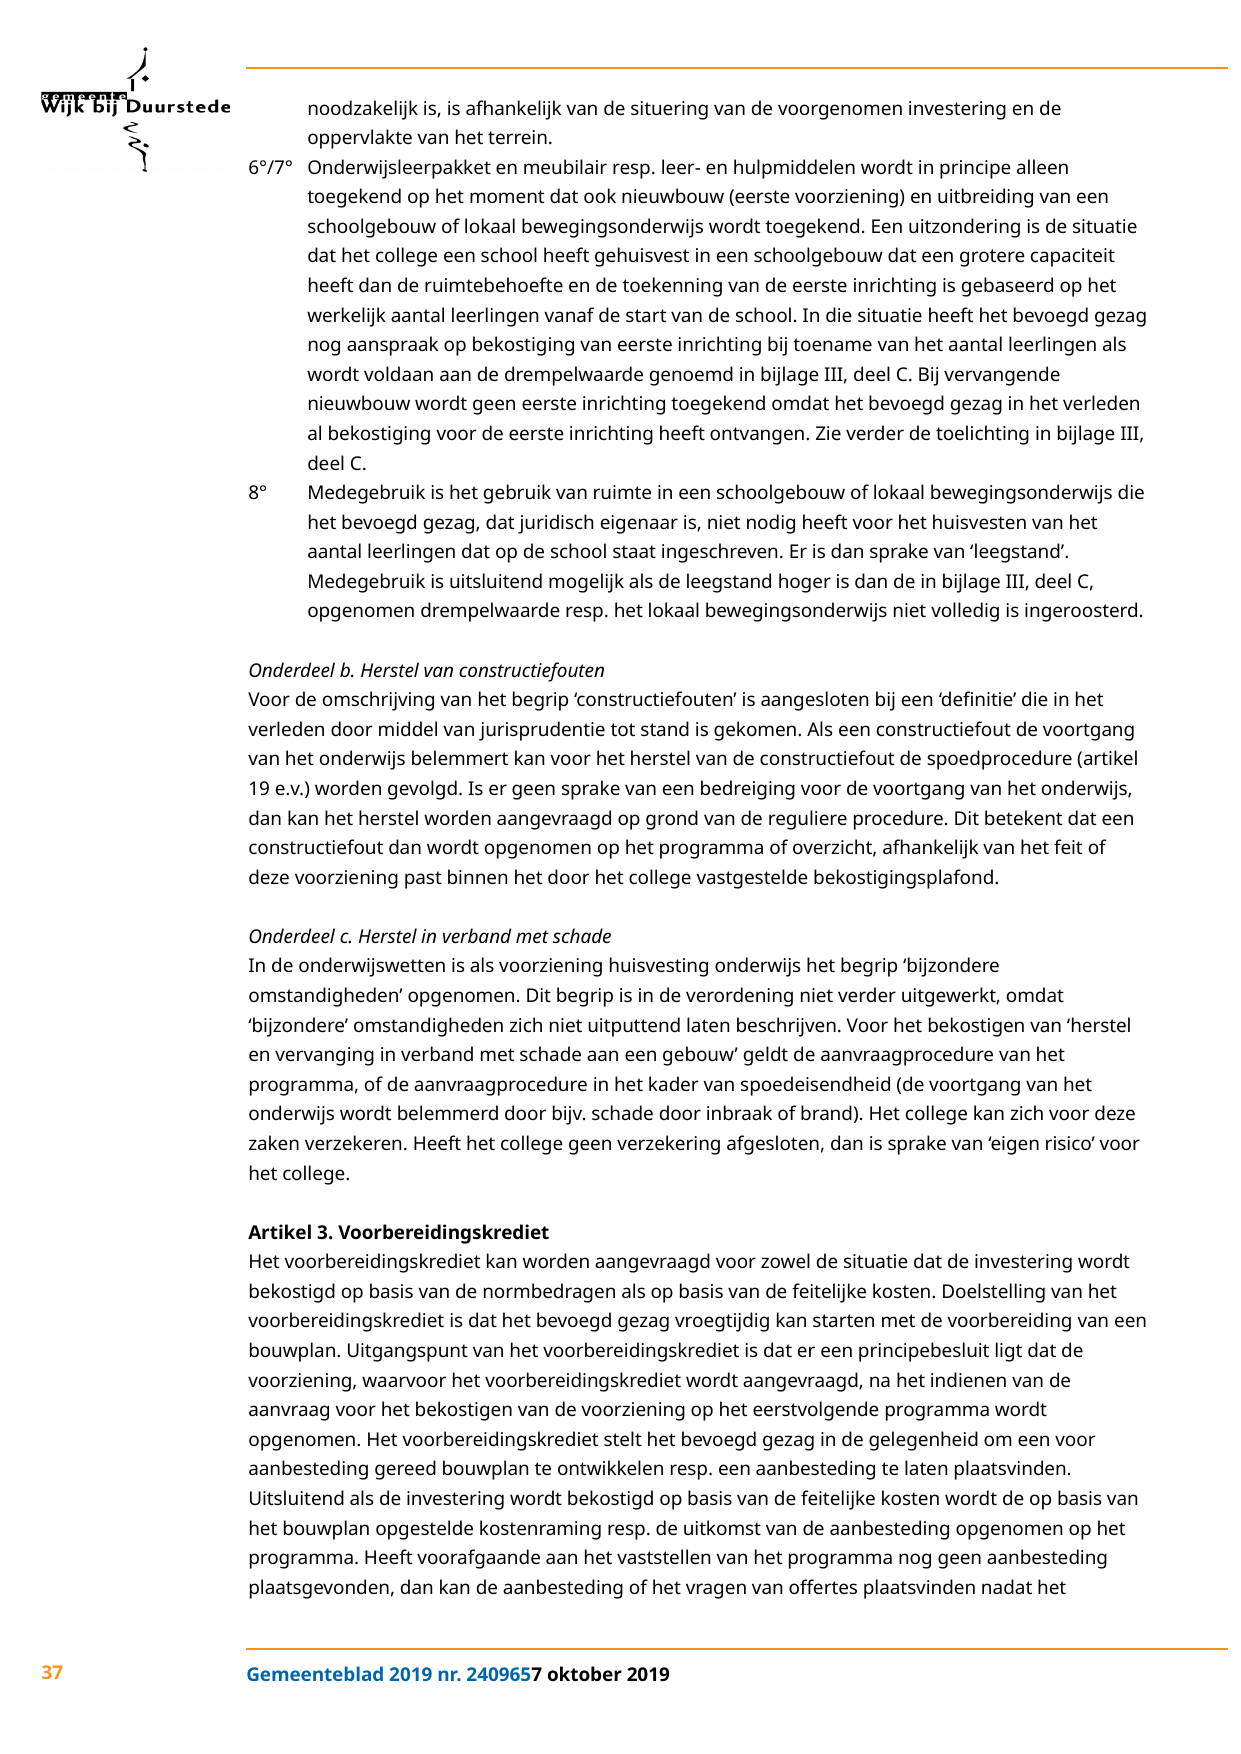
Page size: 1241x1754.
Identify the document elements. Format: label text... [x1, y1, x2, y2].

picture [41, 47, 231, 172]
text Het voorbereidingskrediet kan worden aangevraagd voor zowel de situatie dat de investering wordt bekostigd op basis van de normbedragen als op basis van de feitelijke kosten. Doelstelling van het voorbereidingskrediet is dat het bevoegd gezag vroegtijdig kan starten met de voorbereiding van een bouwplan. Uitgangspunt van het voorbereidingskrediet is dat er een principebesluit ligt dat de voorziening, waarvoor het voorbereidingskrediet wordt aangevraagd, na het indienen van de aanvraag voor het bekostigen van de voorziening op het eerstvolgende programma wordt opgenomen. Het voorbereidingskrediet stelt het bevoegd gezag in de gelegenheid om een voor aanbesteding gereed bouwplan te ontwikkelen resp. een aanbesteding te laten plaatsvinden. Uitsluitend als de investering wordt bekostigd op basis van de feitelijke kosten wordt de op basis van het bouwplan opgestelde kostenraming resp. de uitkomst van de aanbesteding opgenomen op het programma. Heeft voorafgaande aan het vaststellen van het programma nog geen aanbesteding plaatsgevonden, dan kan de aanbesteding of het vragen van offertes plaatsvinden nadat het [248, 1248, 1152, 1600]
text Voor de omschrijving van het begrip ‘constructiefouten’ is aangesloten bij een ‘definitie’ die in het verleden door middel van jurisprudentie tot stand is gekomen. Als een constructiefout de voortgang van het onderwijs belemmert kan voor het herstel van de constructiefout de spoedprocedure (artikel 19 e.v.) worden gevolgd. Is er geen sprake van een bedreiging voor de voortgang van het onderwijs, dan kan het herstel worden aangevraagd op grond van de reguliere procedure. Dit betekent dat een constructiefout dan wordt opgenomen op het programma of overzicht, afhankelijk van het feit of deze voorziening past binnen het door het college vastgestelde bekostigingsplafond. [248, 686, 1152, 890]
text In de onderwijswetten is als voorziening huisvesting onderwijs het begrip ‘bijzondere omstandigheden’ opgenomen. Dit begrip is in de verordening niet verder uitgewerkt, omdat ‘bijzondere’ omstandigheden zich niet uitputtend laten beschrijven. Voor het bekostigen van ‘herstel en vervanging in verband met schade aan een gebouw’ geldt de aanvraagprocedure van het programma, of de aanvraagprocedure in het kader van spoedeisendheid (de voortgang van het onderwijs wordt belemmerd door bijv. schade door inbraak of brand). Het college kan zich voor deze zaken verzekeren. Heeft het college geen verzekering afgesloten, dan is sprake van ‘eigen risico’ voor het college. [248, 953, 1152, 1186]
list noodzakelijk is, is afhankelijk van de situering van de voorgenomen investering en de oppervlakte van het terrein. [248, 95, 1152, 150]
text Onderdeel c. Herstel in verband met schade [248, 923, 1152, 949]
list Medegebruik is het gebruik van ruimte in een schoolgebouw of lokaal bewegingsonderwijs die het bevoegd gezag, dat juridisch eigenaar is, niet nodig heeft voor het huisvesten van het aantal leerlingen dat op de school staat ingeschreven. Er is dan sprake van ‘leegstand’. Medegebruik is uitsluitend mogelijk als de leegstand hoger is dan de in bijlage III, deel C, opgenomen drempelwaarde resp. het lokaal bewegingsonderwijs niet volledig is ingeroosterd. [248, 479, 1152, 623]
list Onderwijsleerpakket en meubilair resp. leer- en hulpmiddelen wordt in principe alleen toegekend op het moment dat ook nieuwbouw (eerste voorziening) en uitbreiding van een schoolgebouw of lokaal bewegingsonderwijs wordt toegekend. Een uitzondering is de situatie dat het college een school heeft gehuisvest in een schoolgebouw dat een grotere capaciteit heeft dan de ruimtebehoefte en de toekenning van de eerste inrichting is gebaseerd op het werkelijk aantal leerlingen vanaf de start van de school. In die situatie heeft het bevoegd gezag nog aanspraak op bekostiging van eerste inrichting bij toename van het aantal leerlingen als wordt voldaan aan de drempelwaarde genoemd in bijlage III, deel C. Bij vervangende nieuwbouw wordt geen eerste inrichting toegekend omdat het bevoegd gezag in het verleden al bekostiging voor de eerste inrichting heeft ontvangen. Zie verder de toelichting in bijlage III, deel C. [248, 154, 1152, 476]
text Onderdeel b. Herstel van constructiefouten [248, 657, 1152, 683]
text Artikel 3. Voorbereidingskrediet [248, 1219, 1152, 1245]
